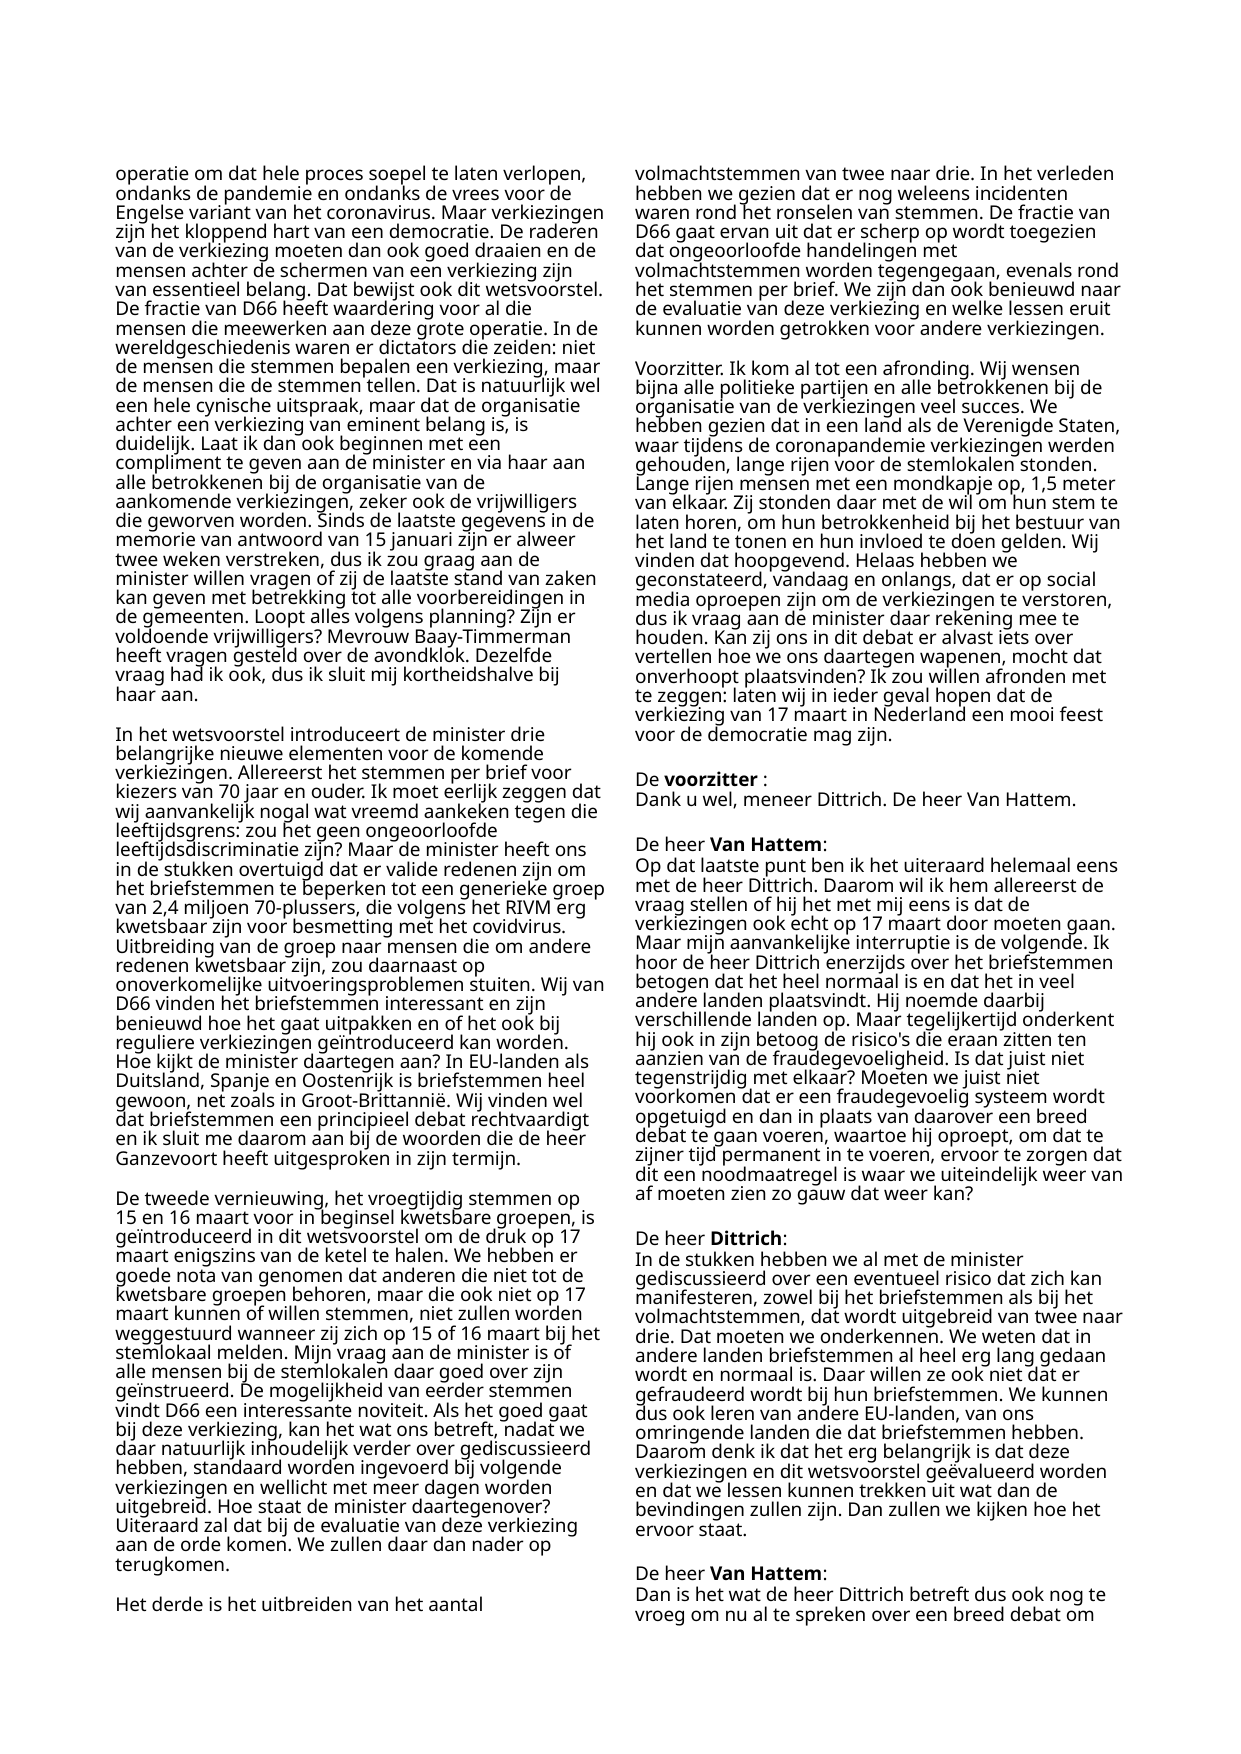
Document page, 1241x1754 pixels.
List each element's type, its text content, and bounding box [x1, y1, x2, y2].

text In het wetsvoorstel introduceert de minister drie belangrijke nieuwe elementen voor de komende verkiezingen. Allereerst het stemmen per brief voor kiezers van 70 jaar en ouder. Ik moet eerlijk zeggen dat wij aanvankelijk nogal wat vreemd aankeken tegen die leeftijdsgrens: zou het geen ongeoorloofde leeftijdsdiscriminatie zijn? Maar de minister heeft ons in de stukken overtuigd dat er valide redenen zijn om het briefstemmen te beperken tot een generieke groep van 2,4 miljoen 70-plussers, die volgens het RIVM erg kwetsbaar zijn voor besmetting met het covidvirus. Uitbreiding van de groep naar mensen die om andere redenen kwetsbaar zijn, zou daarnaast op onoverkomelijke uitvoeringsproblemen stuiten. Wij van D66 vinden het briefstemmen interessant en zijn benieuwd hoe het gaat uitpakken en of het ook bij reguliere verkiezingen geïntroduceerd kan worden. Hoe kijkt de minister daartegen aan? In EU-landen als Duitsland, Spanje en Oostenrijk is briefstemmen heel gewoon, net zoals in Groot-Brittannië. Wij vinden wel dat briefstemmen een principieel debat rechtvaardigt en ik sluit me daarom aan bij de woorden die de heer Ganzevoort heeft uitgesproken in zijn termijn. [115, 726, 605, 1169]
text Op dat laatste punt ben ik het uiteraard helemaal eens met de heer Dittrich. Daarom wil ik hem allereerst de vraag stellen of hij het met mij eens is dat de verkiezingen ook echt op 17 maart door moeten gaan. Maar mijn aanvankelijke interruptie is de volgende. Ik hoor de heer Dittrich enerzijds over het briefstemmen betogen dat het heel normaal is en dat het in veel andere landen plaatsvindt. Hij noemde daarbij verschillende landen op. Maar tegelijkertijd onderkent hij ook in zijn betoog de risico's die eraan zitten ten aanzien van de fraudegevoeligheid. Is dat juist niet tegenstrijdig met elkaar? Moeten we juist niet voorkomen dat er een fraudegevoelig systeem wordt opgetuigd en dan in plaats van daarover een breed debat te gaan voeren, waartoe hij oproept, om dat te zijner tijd permanent in te voeren, ervoor te zorgen dat dit een noodmaatregel is waar we uiteindelijk weer van af moeten zien zo gauw dat weer kan? [635, 857, 1125, 1204]
text De tweede vernieuwing, het vroegtijdig stemmen op 15 en 16 maart voor in beginsel kwetsbare groepen, is geïntroduceerd in dit wetsvoorstel om de druk op 17 maart enigszins van de ketel te halen. We hebben er goede nota van genomen dat anderen die niet tot de kwetsbare groepen behoren, maar die ook niet op 17 maart kunnen of willen stemmen, niet zullen worden weggestuurd wanneer zij zich op 15 of 16 maart bij het stemlokaal melden. Mijn vraag aan de minister is of alle mensen bij de stemlokalen daar goed over zijn geïnstrueerd. De mogelijkheid van eerder stemmen vindt D66 een interessante noviteit. Als het goed gaat bij deze verkiezing, kan het wat ons betreft, nadat we daar natuurlijk inhoudelijk verder over gediscussieerd hebben, standaard worden ingevoerd bij volgende verkiezingen en wellicht met meer dagen worden uitgebreid. Hoe staat de minister daartegenover? Uiteraard zal dat bij de evaluatie van deze verkiezing aan de orde komen. We zullen daar dan nader op terugkomen. [115, 1189, 605, 1575]
text Het derde is het uitbreiden van het aantal [115, 1596, 605, 1615]
text De voorzitter : [635, 766, 1125, 791]
text volmachtstemmen van twee naar drie. In het verleden hebben we gezien dat er nog weleens incidenten waren rond het ronselen van stemmen. De fractie van D66 gaat ervan uit dat er scherp op wordt toegezien dat ongeoorloofde handelingen met volmachtstemmen worden tegengegaan, evenals rond het stemmen per brief. We zijn dan ook benieuwd naar de evaluatie van deze verkiezing en welke lessen eruit kunnen worden getrokken voor andere verkiezingen. [635, 165, 1125, 339]
text De heer Dittrich: [635, 1225, 1125, 1251]
text De heer Van Hattem: [635, 1561, 1125, 1586]
text De heer Van Hattem: [635, 832, 1125, 857]
text In de stukken hebben we al met de minister gediscussieerd over een eventueel risico dat zich kan manifesteren, zowel bij het briefstemmen als bij het volmachtstemmen, dat wordt uitgebreid van twee naar drie. Dat moeten we onderkennen. We weten dat in andere landen briefstemmen al heel erg lang gedaan wordt en normaal is. Daar willen ze ook niet dat er gefraudeerd wordt bij hun briefstemmen. We kunnen dus ook leren van andere EU-landen, van ons omringende landen die dat briefstemmen hebben. Daarom denk ik dat het erg belangrijk is dat deze verkiezingen en dit wetsvoorstel geëvalueerd worden en dat we lessen kunnen trekken uit wat dan de bevindingen zullen zijn. Dan zullen we kijken hoe het ervoor staat. [635, 1251, 1125, 1540]
text Voorzitter. Ik kom al tot een afronding. Wij wensen bijna alle politieke partijen en alle betrokkenen bij de organisatie van de verkiezingen veel succes. We hebben gezien dat in een land als de Verenigde Staten, waar tijdens de coronapandemie verkiezingen werden gehouden, lange rijen voor de stemlokalen stonden. Lange rijen mensen met een mondkapje op, 1,5 meter van elkaar. Zij stonden daar met de wil om hun stem te laten horen, om hun betrokkenheid bij het bestuur van het land te tonen en hun invloed te doen gelden. Wij vinden dat hoopgevend. Helaas hebben we geconstateerd, vandaag en onlangs, dat er op social media oproepen zijn om de verkiezingen te verstoren, dus ik vraag aan de minister daar rekening mee te houden. Kan zij ons in dit debat er alvast iets over vertellen hoe we ons daartegen wapenen, mocht dat onverhoopt plaatsvinden? Ik zou willen afronden met te zeggen: laten wij in ieder geval hopen dat de verkiezing van 17 maart in Nederland een mooi feest voor de democratie mag zijn. [635, 359, 1125, 745]
text Dank u wel, meneer Dittrich. De heer Van Hattem. [635, 791, 1125, 811]
text operatie om dat hele proces soepel te laten verlopen, ondanks de pandemie en ondanks de vrees voor de Engelse variant van het coronavirus. Maar verkiezingen zijn het kloppend hart van een democratie. De raderen van de verkiezing moeten dan ook goed draaien en de mensen achter de schermen van een verkiezing zijn van essentieel belang. Dat bewijst ook dit wetsvoorstel. De fractie van D66 heeft waardering voor al die mensen die meewerken aan deze grote operatie. In de wereldgeschiedenis waren er dictators die zeiden: niet de mensen die stemmen bepalen een verkiezing, maar de mensen die de stemmen tellen. Dat is natuurlijk wel een hele cynische uitspraak, maar dat de organisatie achter een verkiezing van eminent belang is, is duidelijk. Laat ik dan ook beginnen met een compliment te geven aan de minister en via haar aan alle betrokkenen bij de organisatie van de aankomende verkiezingen, zeker ook de vrijwilligers die geworven worden. Sinds de laatste gegevens in de memorie van antwoord van 15 januari zijn er alweer twee weken verstreken, dus ik zou graag aan de minister willen vragen of zij de laatste stand van zaken kan geven met betrekking tot alle voorbereidingen in de gemeenten. Loopt alles volgens planning? Zijn er voldoende vrijwilligers? Mevrouw Baay-Timmerman heeft vragen gesteld over de avondklok. Dezelfde vraag had ik ook, dus ik sluit mij kortheidshalve bij haar aan. [115, 165, 605, 705]
text Dan is het wat de heer Dittrich betreft dus ook nog te vroeg om nu al te spreken over een breed debat om [635, 1586, 1125, 1625]
